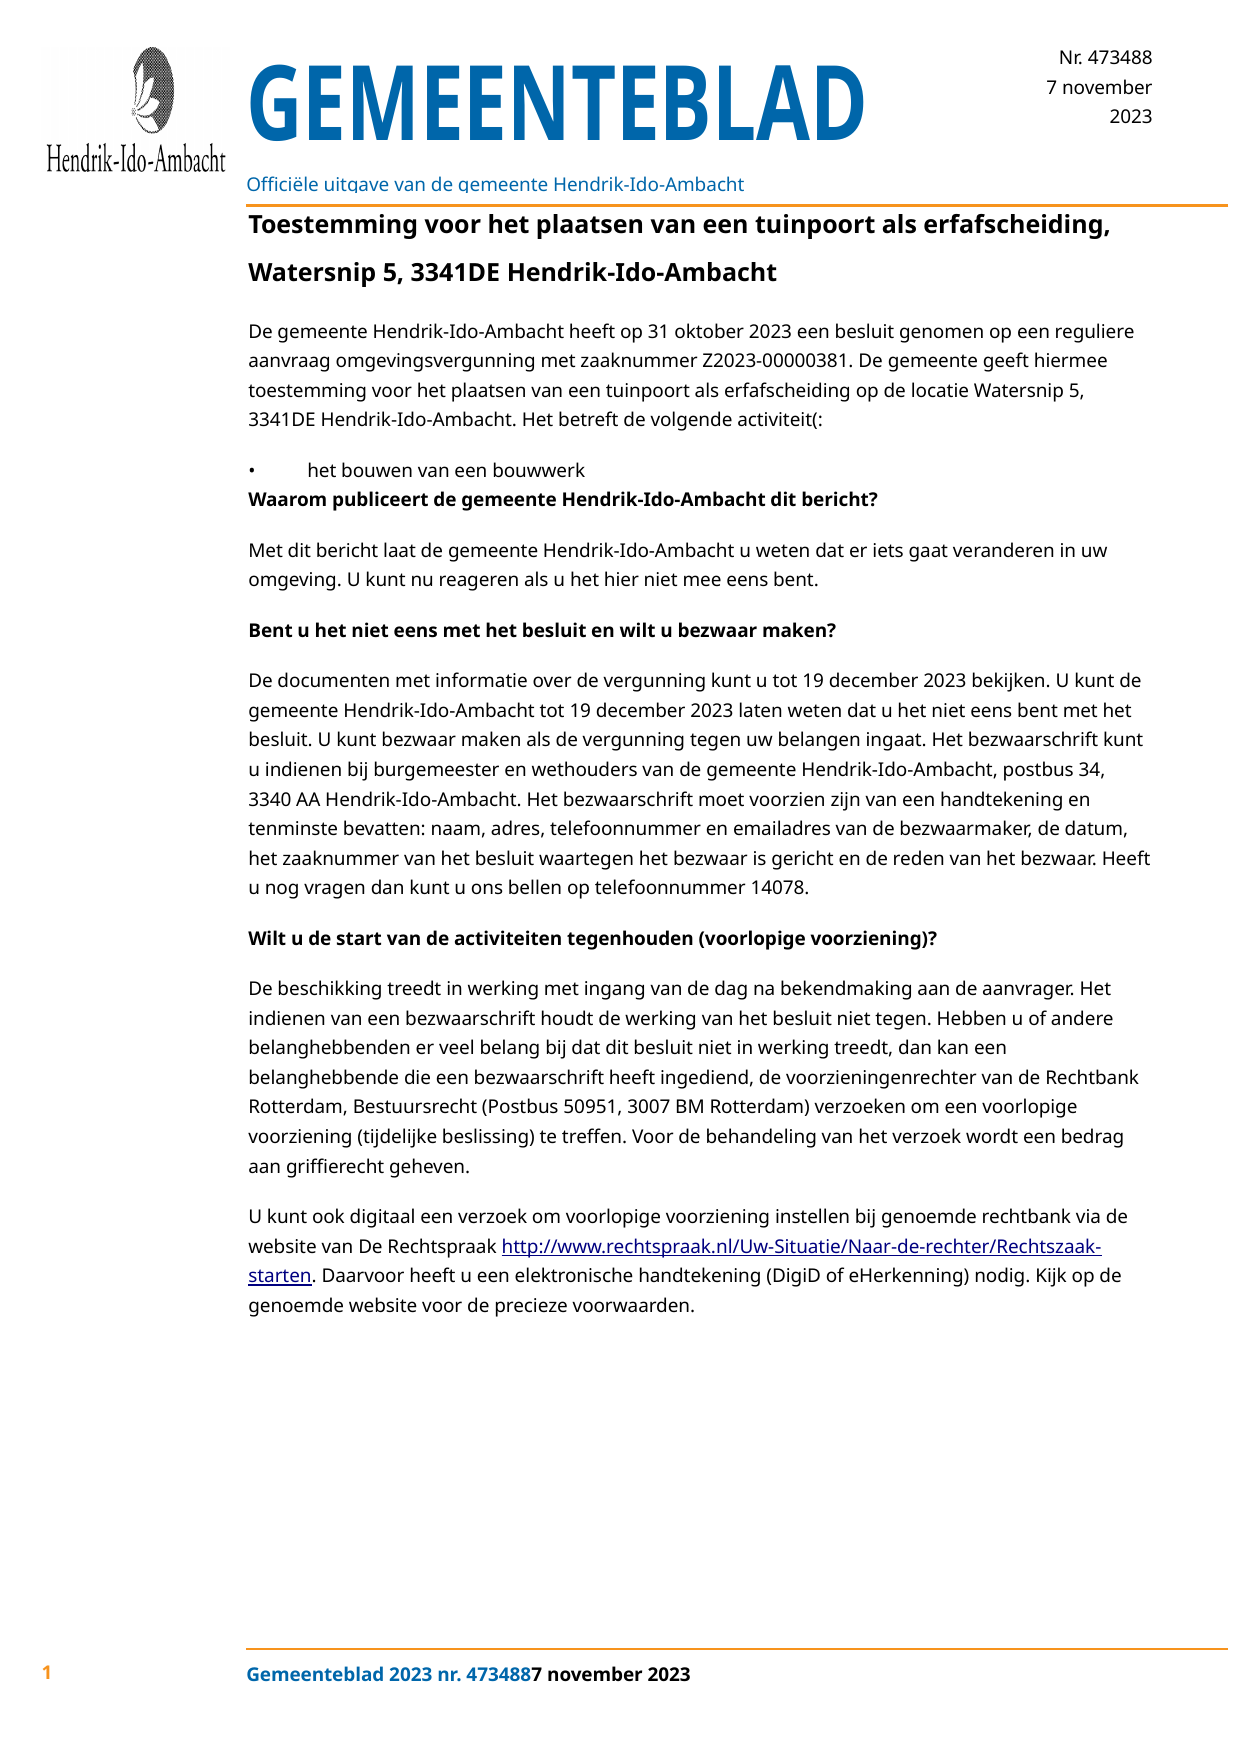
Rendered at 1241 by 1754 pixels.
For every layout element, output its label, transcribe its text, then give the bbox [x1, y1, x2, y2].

text Bent u het niet eens met het besluit en wilt u bezwaar maken? [248, 617, 1152, 643]
picture [41, 47, 231, 172]
text Met dit bericht laat de gemeente Hendrik-Ido-Ambacht u weten dat er iets gaat veranderen in uw omgeving. U kunt nu reageren als u het hier niet mee eens bent. [248, 537, 1152, 592]
text U kunt ook digitaal een verzoek om voorlopige voorziening instellen bij genoemde rechtbank via de website van De Rechtspraak http://www.rechtspraak.nl/Uw-Situatie/Naar-de-rechter/Rechtszaak-starten. Daarvoor heeft u een elektronische handtekening (DigiD of eHerkenning) nodig. Kijk op de genoemde website voor de precieze voorwaarden. [248, 1203, 1152, 1318]
text Waarom publiceert de gemeente Hendrik-Ido-Ambacht dit bericht? [248, 487, 1152, 512]
text Toestemming voor het plaatsen van een tuinpoort als erfafscheiding, Watersnip 5, 3341DE Hendrik-Ido-Ambacht [248, 207, 1152, 288]
text De beschikking treedt in werking met ingang van de dag na bekendmaking aan de aanvrager. Het indienen van een bezwaarschrift houdt de werking van het besluit niet tegen. Hebben u of andere belanghebbenden er veel belang bij dat dit besluit niet in werking treedt, dan kan een belanghebbende die een bezwaarschrift heeft ingediend, de voorzieningenrechter van de Rechtbank Rotterdam, Bestuursrecht (Postbus 50951, 3007 BM Rotterdam) verzoeken om een voorlopige voorziening (tijdelijke beslissing) te treffen. Voor de behandeling van het verzoek wordt een bedrag aan griffierecht geheven. [248, 975, 1152, 1179]
text De gemeente Hendrik-Ido-Ambacht heeft op 31 oktober 2023 een besluit genomen op een reguliere aanvraag omgevingsvergunning met zaaknummer Z2023-00000381. De gemeente geeft hiermee toestemming voor het plaatsen van een tuinpoort als erfafscheiding op de locatie Watersnip 5, 3341DE Hendrik-Ido-Ambacht. Het betreft de volgende activiteit(: [248, 318, 1152, 432]
list het bouwen van een bouwwerk [248, 457, 1152, 483]
text De documenten met informatie over de vergunning kunt u tot 19 december 2023 bekijken. U kunt de gemeente Hendrik-Ido-Ambacht tot 19 december 2023 laten weten dat u het niet eens bent met het besluit. U kunt bezwaar maken als de vergunning tegen uw belangen ingaat. Het bezwaarschrift kunt u indienen bij burgemeester en wethouders van de gemeente Hendrik-Ido-Ambacht, postbus 34, 3340 AA Hendrik-Ido-Ambacht. Het bezwaarschrift moet voorzien zijn van een handtekening en tenminste bevatten: naam, adres, telefoonnummer en emailadres van de bezwaarmaker, de datum, het zaaknummer van het besluit waartegen het bezwaar is gericht en de reden van het bezwaar. Heeft u nog vragen dan kunt u ons bellen op telefoonnummer 14078. [248, 667, 1152, 900]
text Wilt u de start van de activiteiten tegenhouden (voorlopige voorziening)? [248, 925, 1152, 951]
